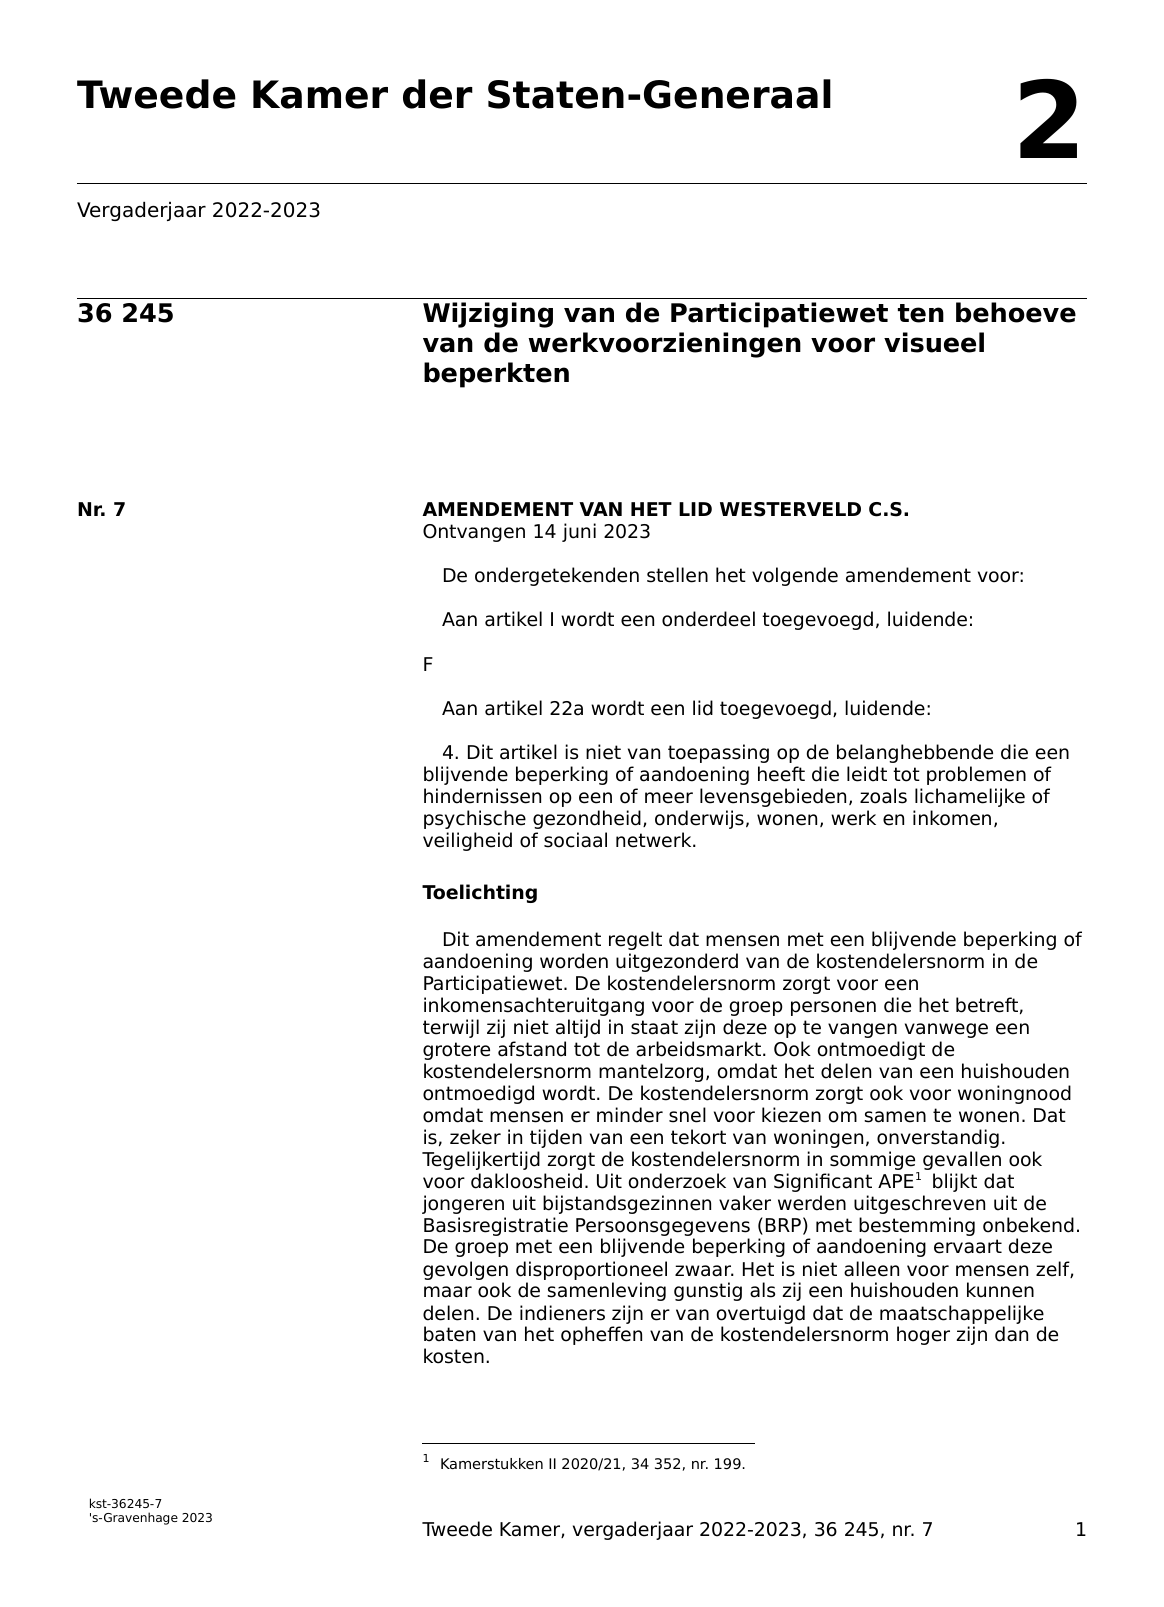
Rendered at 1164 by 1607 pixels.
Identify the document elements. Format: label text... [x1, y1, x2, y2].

text 4. Dit artikel is niet van toepassing op de belanghebbende die een blijvende beperking of aandoening heeft die leidt tot problemen of hindernissen op een of meer levensgebieden, zoals lichamelijke of psychische gezondheid, onderwijs, wonen, werk en inkomen, veiligheid of sociaal netwerk. [422, 742, 1087, 852]
subtitle 36 245 Wijziging van de Participatiewet ten behoeve van de werkvoorzieningen voor visueel beperkten [77, 299, 1087, 388]
text Dit amendement regelt dat mensen met een blijvende beperking of aandoening worden uitgezonderd van de kostendelersnorm in de Participatiewet. De kostendelersnorm zorgt voor een inkomensachteruitgang voor de groep personen die het betreft, terwijl zij niet altijd in staat zijn deze op te vangen vanwege een grotere afstand tot de arbeidsmarkt. Ook ontmoedigt de kostendelersnorm mantelzorg, omdat het delen van een huishouden ontmoedigd wordt. De kostendelersnorm zorgt ook voor woningnood omdat mensen er minder snel voor kiezen om samen te wonen. Dat is, zeker in tijden van een tekort van woningen, onverstandig. Tegelijkertijd zorgt de kostendelersnorm in sommige gevallen ook voor dakloosheid. Uit onderzoek van Significant APE blijkt dat jongeren uit bijstandsgezinnen vaker werden uitgeschreven uit de Basisregistratie Persoonsgegevens (BRP) met bestemming onbekend. De groep met een blijvende beperking of aandoening ervaart deze gevolgen disproportioneel zwaar. Het is niet alleen voor mensen zelf, maar ook de samenleving gunstig als zij een huishouden kunnen delen. De indieners zijn er van overtuigd dat de maatschappelijke baten van het opheffen van de kostendelersnorm hoger zijn dan de kosten. [422, 929, 1087, 1368]
subtitle Nr. 7 AMENDEMENT VAN HET LID WESTERVELD C.S. [77, 499, 1087, 521]
text Ontvangen 14 juni 2023 [422, 521, 1087, 543]
text De ondergetekenden stellen het volgende amendement voor: [422, 565, 1087, 587]
text 's-Gravenhage 2023 [88, 1511, 323, 1525]
text F [422, 653, 1087, 676]
text Aan artikel I wordt een onderdeel toegevoegd, luidende: [422, 609, 1087, 631]
text Aan artikel 22a wordt een lid toegevoegd, luidende: [422, 698, 1087, 720]
text kst-36245-7 [88, 1497, 323, 1511]
table_cell Vergaderjaar 2022-2023 [77, 184, 1087, 298]
table_header 2 [886, 59, 1087, 183]
table_header Tweede Kamer der Staten-Generaal [77, 59, 886, 183]
text Kamerstukken II 2020/21, 34 352, nr. 199. [422, 1452, 1087, 1474]
subtitle Toelichting [422, 882, 1087, 904]
